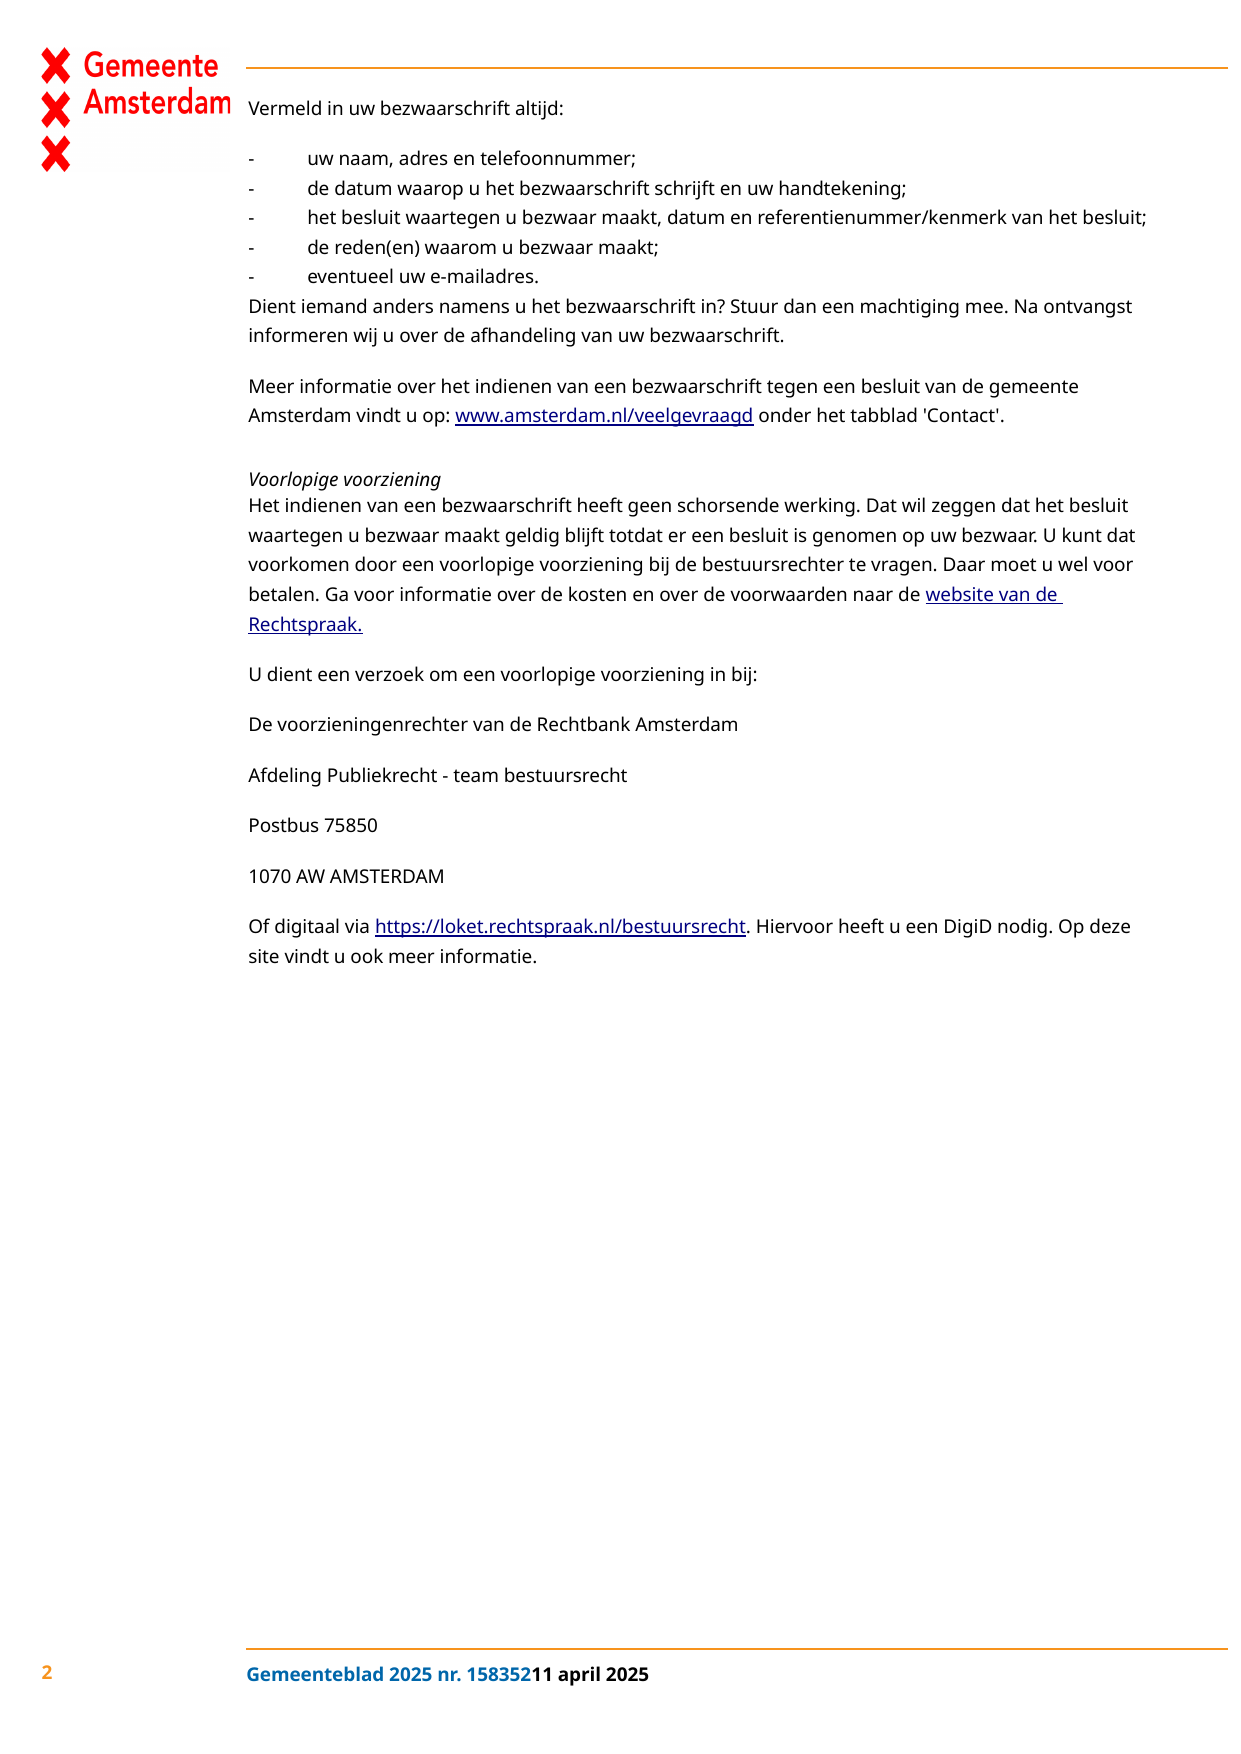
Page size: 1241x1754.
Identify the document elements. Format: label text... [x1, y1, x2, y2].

picture [41, 47, 231, 172]
text Vermeld in uw bezwaarschrift altijd: [248, 95, 1152, 121]
list het besluit waartegen u bezwaar maakt, datum en referentienummer/kenmerk van het besluit; [248, 204, 1152, 230]
text 1070 AW AMSTERDAM [248, 863, 1152, 888]
text Of digitaal via https://loket.rechtspraak.nl/bestuursrecht. Hiervoor heeft u een DigiD nodig. Op deze site vindt u ook meer informatie. [248, 913, 1152, 968]
text Afdeling Publiekrecht - team bestuursrecht [248, 762, 1152, 788]
list de datum waarop u het bezwaarschrift schrijft en uw handtekening; [248, 175, 1152, 201]
list de reden(en) waarom u bezwaar maakt; [248, 234, 1152, 260]
text Het indienen van een bezwaarschrift heeft geen schorsende werking. Dat wil zeggen dat het besluit waartegen u bezwaar maakt geldig blijft totdat er een besluit is genomen op uw bezwaar. U kunt dat voorkomen door een voorlopige voorziening bij de bestuursrechter te vragen. Daar moet u wel voor betalen. Ga voor informatie over de kosten en over de voorwaarden naar de website van de Rechtspraak. [248, 492, 1152, 636]
list eventueel uw e-mailadres. [248, 263, 1152, 289]
text Voorlopige voorziening [248, 467, 1152, 492]
text Dient iemand anders namens u het bezwaarschrift in? Stuur dan een machtiging mee. Na ontvangst informeren wij u over de afhandeling van uw bezwaarschrift. [248, 293, 1152, 348]
list uw naam, adres en telefoonnummer; [248, 145, 1152, 171]
text Postbus 75850 [248, 812, 1152, 838]
text De voorzieningenrechter van de Rechtbank Amsterdam [248, 712, 1152, 737]
text Meer informatie over het indienen van een bezwaarschrift tegen een besluit van de gemeente Amsterdam vindt u op: www.amsterdam.nl/veelgevraagd onder het tabblad 'Contact'. [248, 373, 1152, 428]
text U dient een verzoek om een voorlopige voorziening in bij: [248, 661, 1152, 687]
